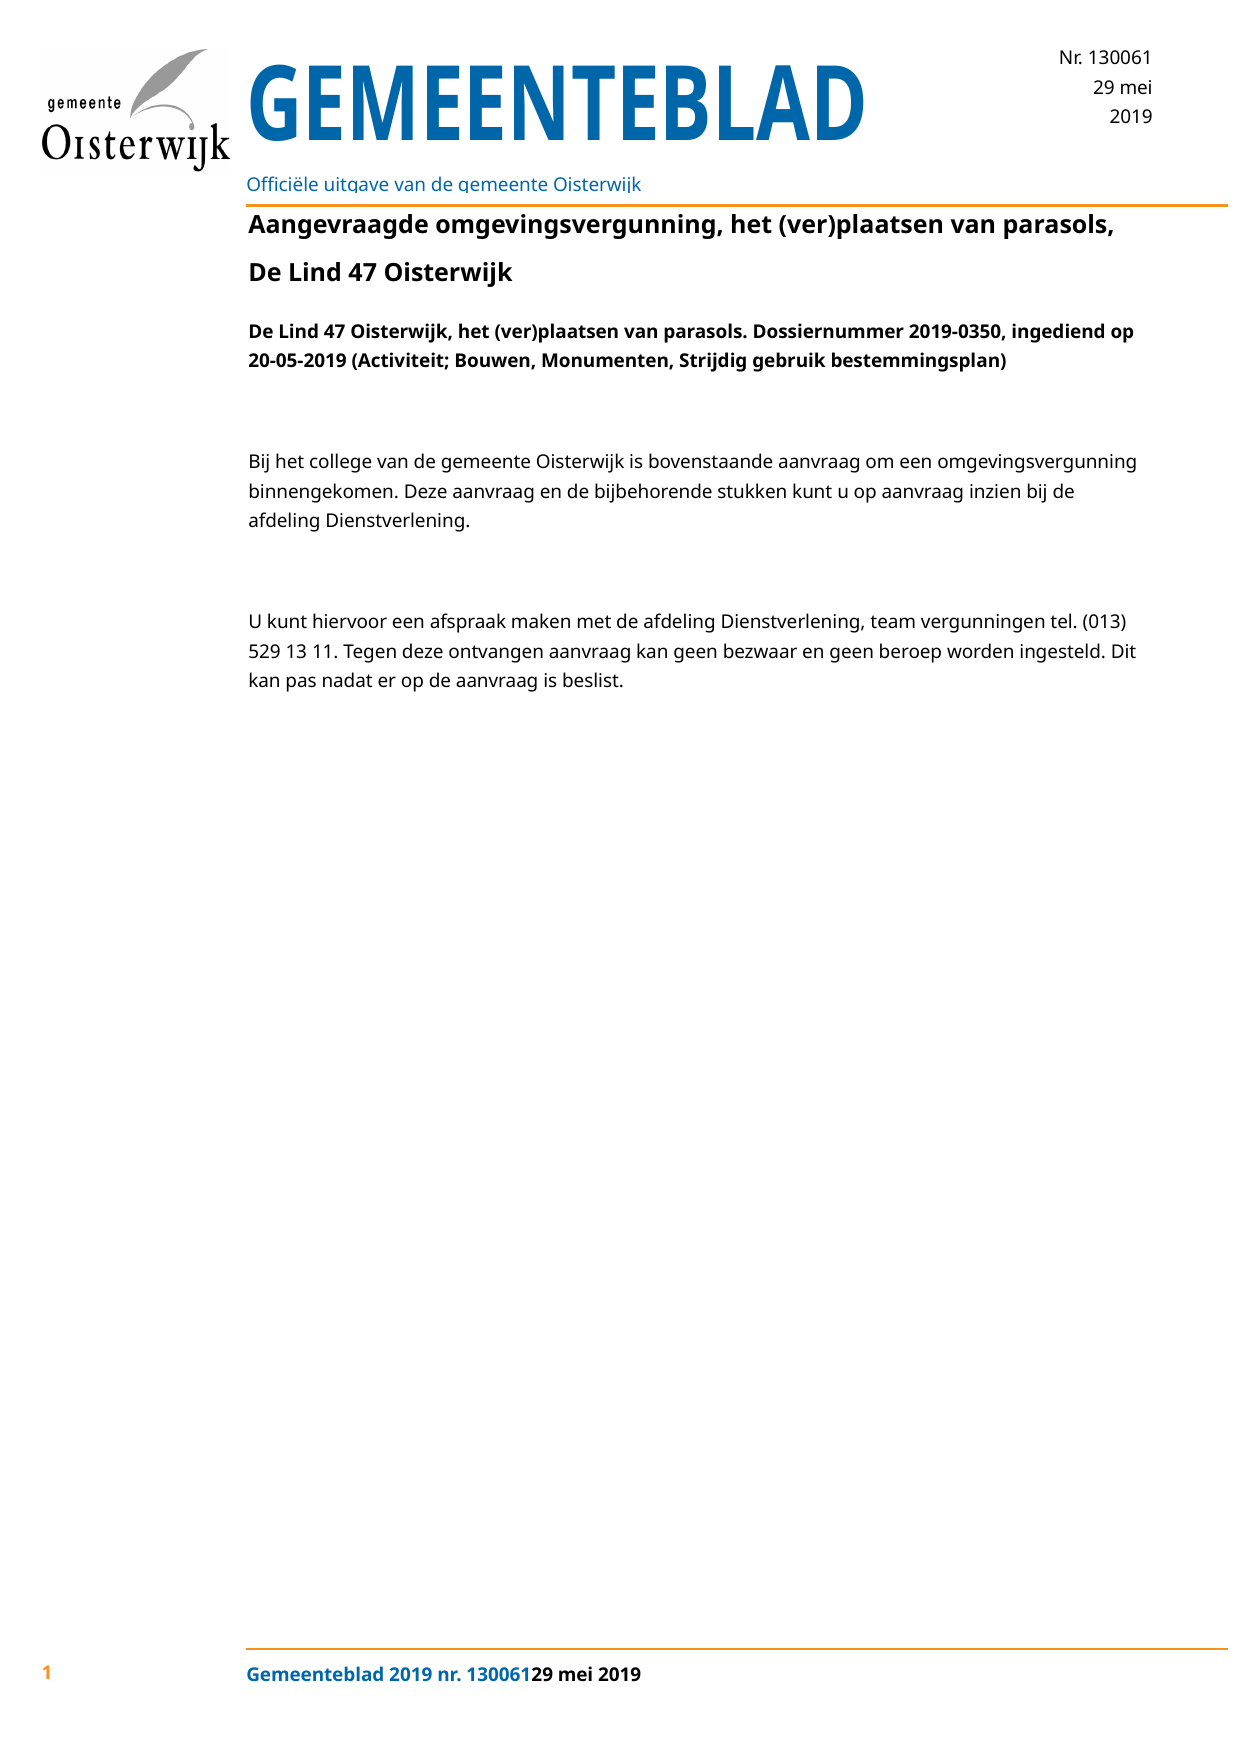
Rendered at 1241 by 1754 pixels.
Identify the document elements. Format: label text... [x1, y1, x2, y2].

text Aangevraagde omgevingsvergunning, het (ver)plaatsen van parasols, De Lind 47 Oisterwijk [248, 207, 1152, 288]
text Bij het college van de gemeente Oisterwijk is bovenstaande aanvraag om een omgevingsvergunning binnengekomen. Deze aanvraag en de bijbehorende stukken kunt u op aanvraag inzien bij de afdeling Dienstverlening. [248, 448, 1152, 533]
picture [41, 47, 231, 172]
text U kunt hiervoor een afspraak maken met de afdeling Dienstverlening, team vergunningen tel. (013) 529 13 11. Tegen deze ontvangen aanvraag kan geen bezwaar en geen beroep worden ingesteld. Dit kan pas nadat er op de aanvraag is beslist. [248, 608, 1152, 693]
text De Lind 47 Oisterwijk, het (ver)plaatsen van parasols. Dossiernummer 2019-0350, ingediend op 20-05-2019 (Activiteit; Bouwen, Monumenten, Strijdig gebruik bestemmingsplan) [248, 318, 1152, 373]
